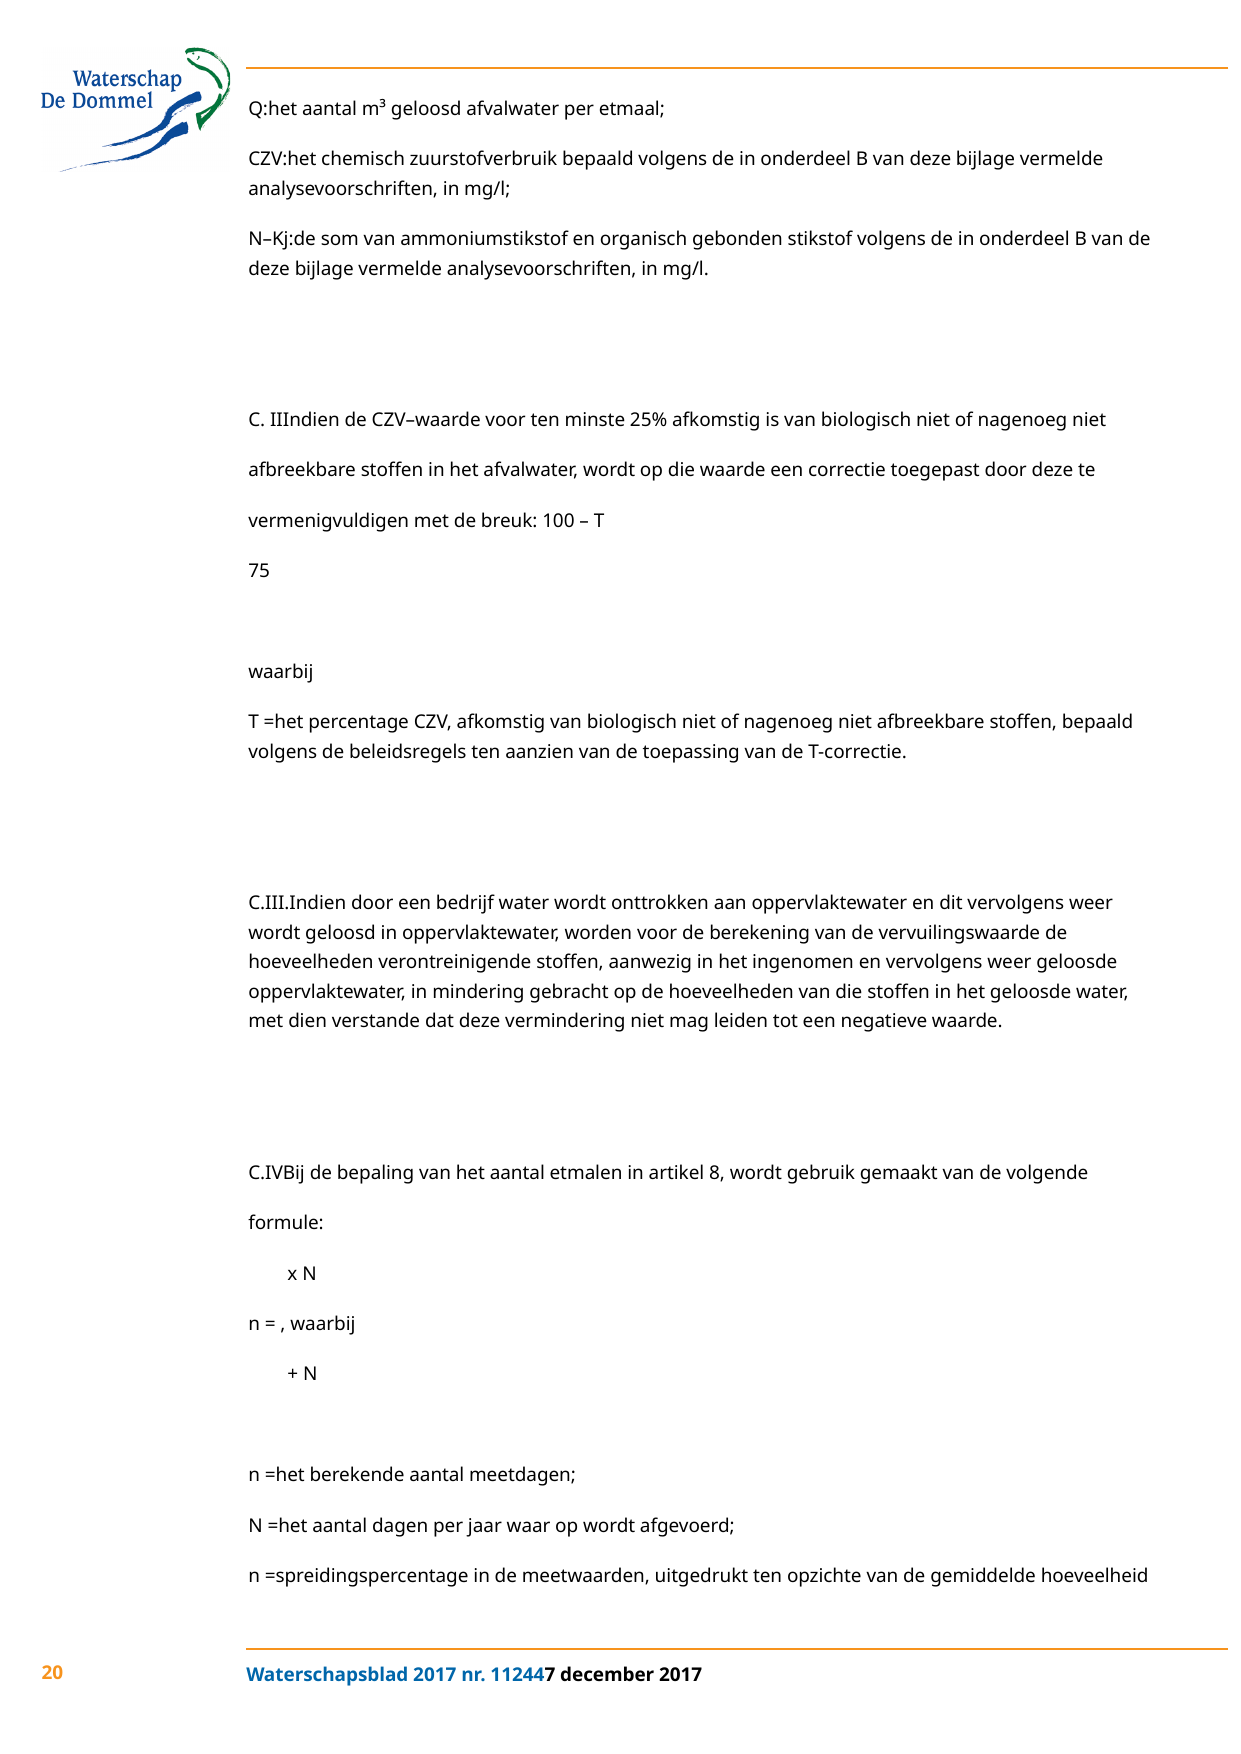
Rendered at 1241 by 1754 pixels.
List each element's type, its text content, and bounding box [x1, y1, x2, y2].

text n =het berekende aantal meetdagen; [248, 1461, 1152, 1487]
text waarbij [248, 658, 1152, 684]
text N–Kj:de som van ammoniumstikstof en organisch gebonden stikstof volgens de in onderdeel B van de deze bijlage vermelde analysevoorschriften, in mg/l. [248, 225, 1152, 281]
text n = , waarbij [248, 1310, 1152, 1336]
text T =het percentage CZV, afkomstig van biologisch niet of nagenoeg niet afbreekbare stoffen, bepaald volgens de beleidsregels ten aanzien van de toepassing van de T-correctie. [248, 708, 1152, 764]
text N =het aantal dagen per jaar waar op wordt afgevoerd; [248, 1512, 1152, 1538]
text vermenigvuldigen met de breuk: 100 – T [248, 507, 1152, 533]
text Q:het aantal m³ geloosd afvalwater per etmaal; [248, 95, 1152, 121]
text C. IIIndien de CZV–waarde voor ten minste 25% afkomstig is van biologisch niet of nagenoeg niet [248, 406, 1152, 432]
text C.IVBij de bepaling van het aantal etmalen in artikel 8, wordt gebruik gemaakt van de volgende [248, 1159, 1152, 1185]
text afbreekbare stoffen in het afvalwater, wordt op die waarde een correctie toegepast door deze te [248, 456, 1152, 482]
text + N [248, 1361, 1152, 1386]
picture [41, 47, 231, 172]
text n =spreidingspercentage in de meetwaarden, uitgedrukt ten opzichte van de gemiddelde hoeveelheid [248, 1562, 1152, 1588]
text formule: [248, 1209, 1152, 1235]
text C.III.Indien door een bedrijf water wordt onttrokken aan oppervlaktewater en dit vervolgens weer wordt geloosd in oppervlaktewater, worden voor de berekening van de vervuilingswaarde de hoeveelheden verontreinigende stoffen, aanwezig in het ingenomen en vervolgens weer geloosde oppervlaktewater, in mindering gebracht op de hoeveelheden van die stoffen in het geloosde water, met dien verstande dat deze vermindering niet mag leiden tot een negatieve waarde. [248, 889, 1152, 1033]
text x N [248, 1260, 1152, 1286]
text 75 [248, 557, 1152, 583]
text CZV:het chemisch zuurstofverbruik bepaald volgens de in onderdeel B van deze bijlage vermelde analysevoorschriften, in mg/l; [248, 145, 1152, 201]
